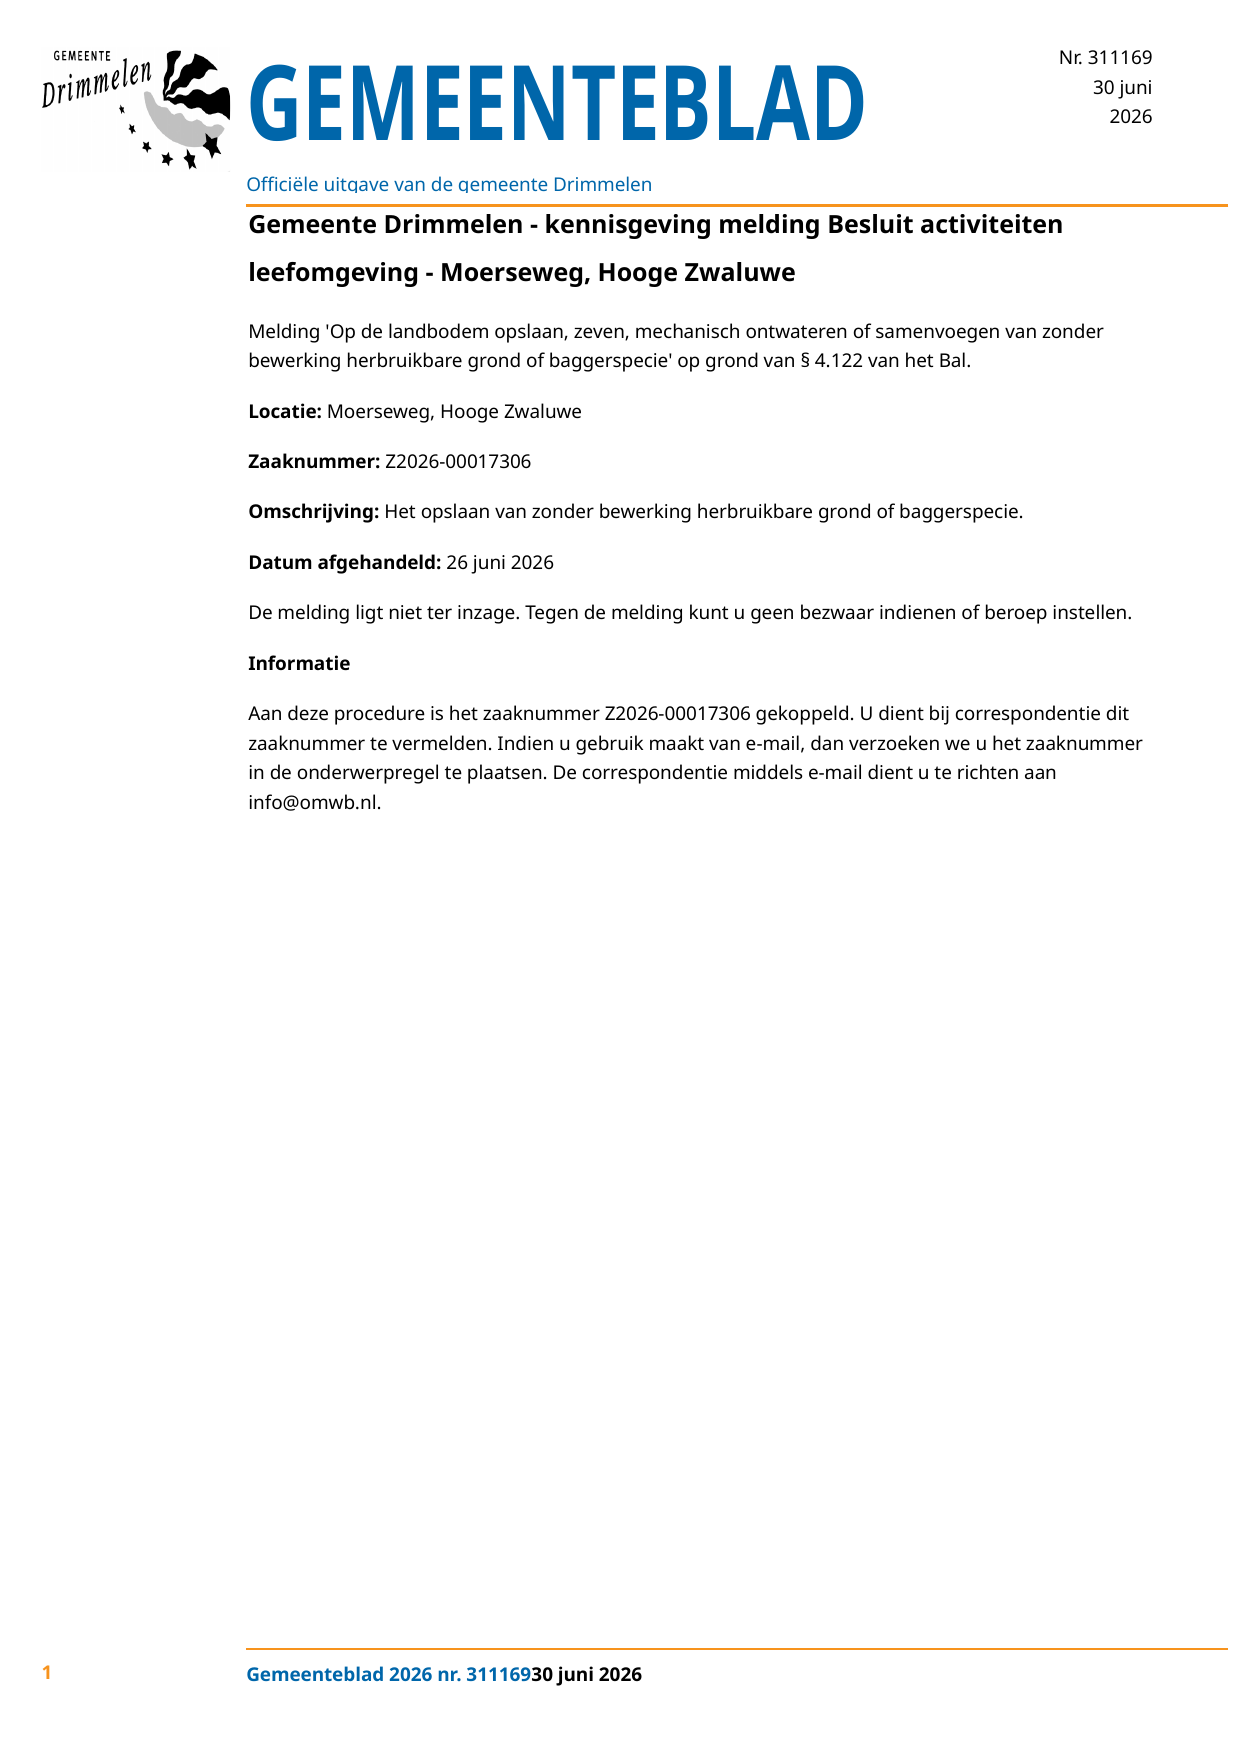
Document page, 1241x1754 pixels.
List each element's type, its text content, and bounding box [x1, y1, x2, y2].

text Zaaknummer: Z2026-00017306 [248, 448, 1152, 474]
text Omschrijving: Het opslaan van zonder bewerking herbruikbare grond of baggerspecie. [248, 499, 1152, 524]
picture [41, 47, 231, 172]
text Locatie: Moerseweg, Hooge Zwaluwe [248, 398, 1152, 424]
text Aan deze procedure is het zaaknummer Z2026-00017306 gekoppeld. U dient bij correspondentie dit zaaknummer te vermelden. Indien u gebruik maakt van e-mail, dan verzoeken we u het zaaknummer in de onderwerpregel te plaatsen. De correspondentie middels e-mail dient u te richten aan info@omwb.nl. [248, 700, 1152, 815]
text Datum afgehandeld: 26 juni 2026 [248, 549, 1152, 575]
text Gemeente Drimmelen - kennisgeving melding Besluit activiteiten leefomgeving - Moerseweg, Hooge Zwaluwe [248, 207, 1152, 288]
text De melding ligt niet ter inzage. Tegen de melding kunt u geen bezwaar indienen of beroep instellen. [248, 599, 1152, 625]
text Melding 'Op de landbodem opslaan, zeven, mechanisch ontwateren of samenvoegen van zonder bewerking herbruikbare grond of baggerspecie' op grond van § 4.122 van het Bal. [248, 318, 1152, 373]
text Informatie [248, 650, 1152, 676]
